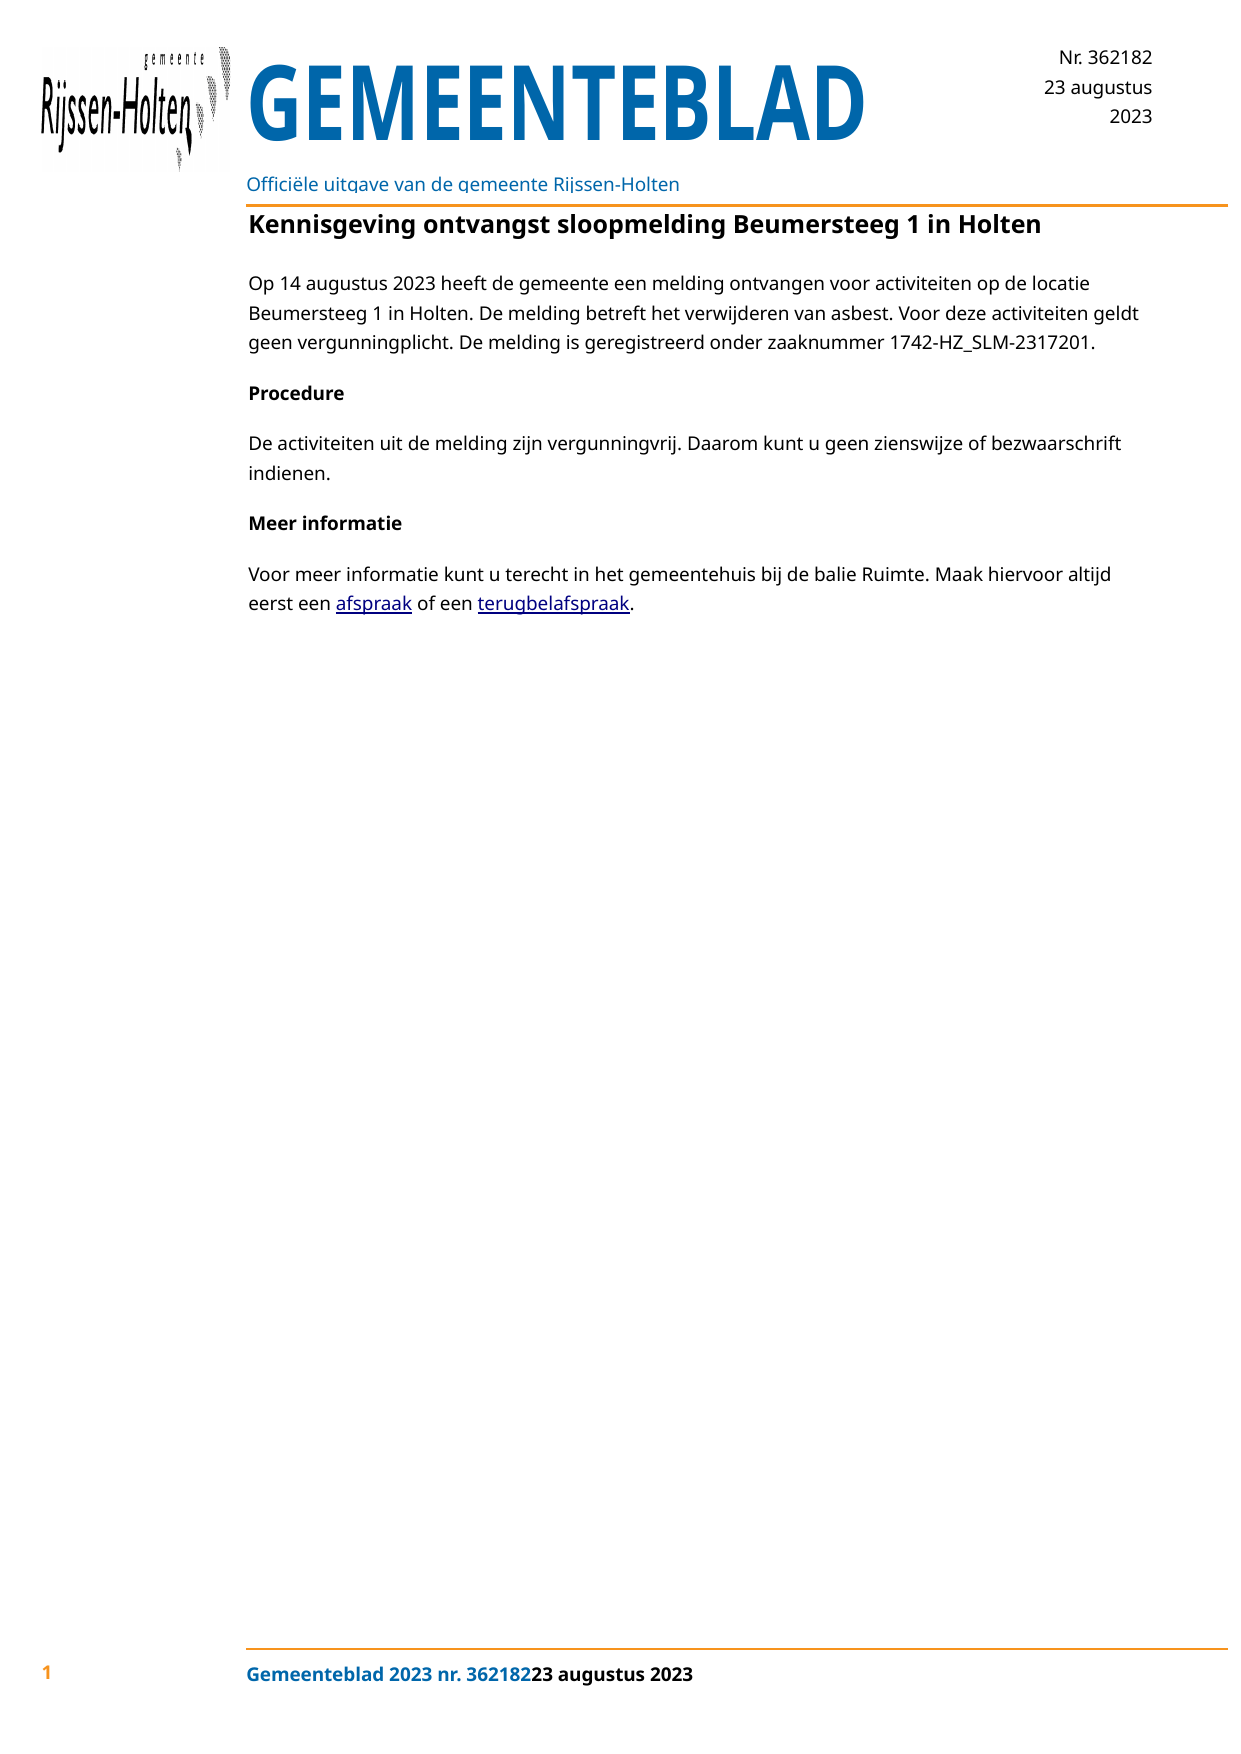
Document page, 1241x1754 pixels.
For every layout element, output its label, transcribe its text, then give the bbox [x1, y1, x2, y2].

text Voor meer informatie kunt u terecht in het gemeentehuis bij de balie Ruimte. Maak hiervoor altijd eerst een afspraak of een terugbelafspraak. [248, 561, 1152, 616]
text Meer informatie [248, 510, 1152, 536]
text Procedure [248, 380, 1152, 406]
picture [41, 47, 231, 172]
text Kennisgeving ontvangst sloopmelding Beumersteeg 1 in Holten [248, 207, 1152, 241]
text De activiteiten uit de melding zijn vergunningvrij. Daarom kunt u geen zienswijze of bezwaarschrift indienen. [248, 430, 1152, 486]
text Op 14 augustus 2023 heeft de gemeente een melding ontvangen voor activiteiten op de locatie Beumersteeg 1 in Holten. De melding betreft het verwijderen van asbest. Voor deze activiteiten geldt geen vergunningplicht. De melding is geregistreerd onder zaaknummer 1742-HZ_SLM-2317201. [248, 270, 1152, 355]
